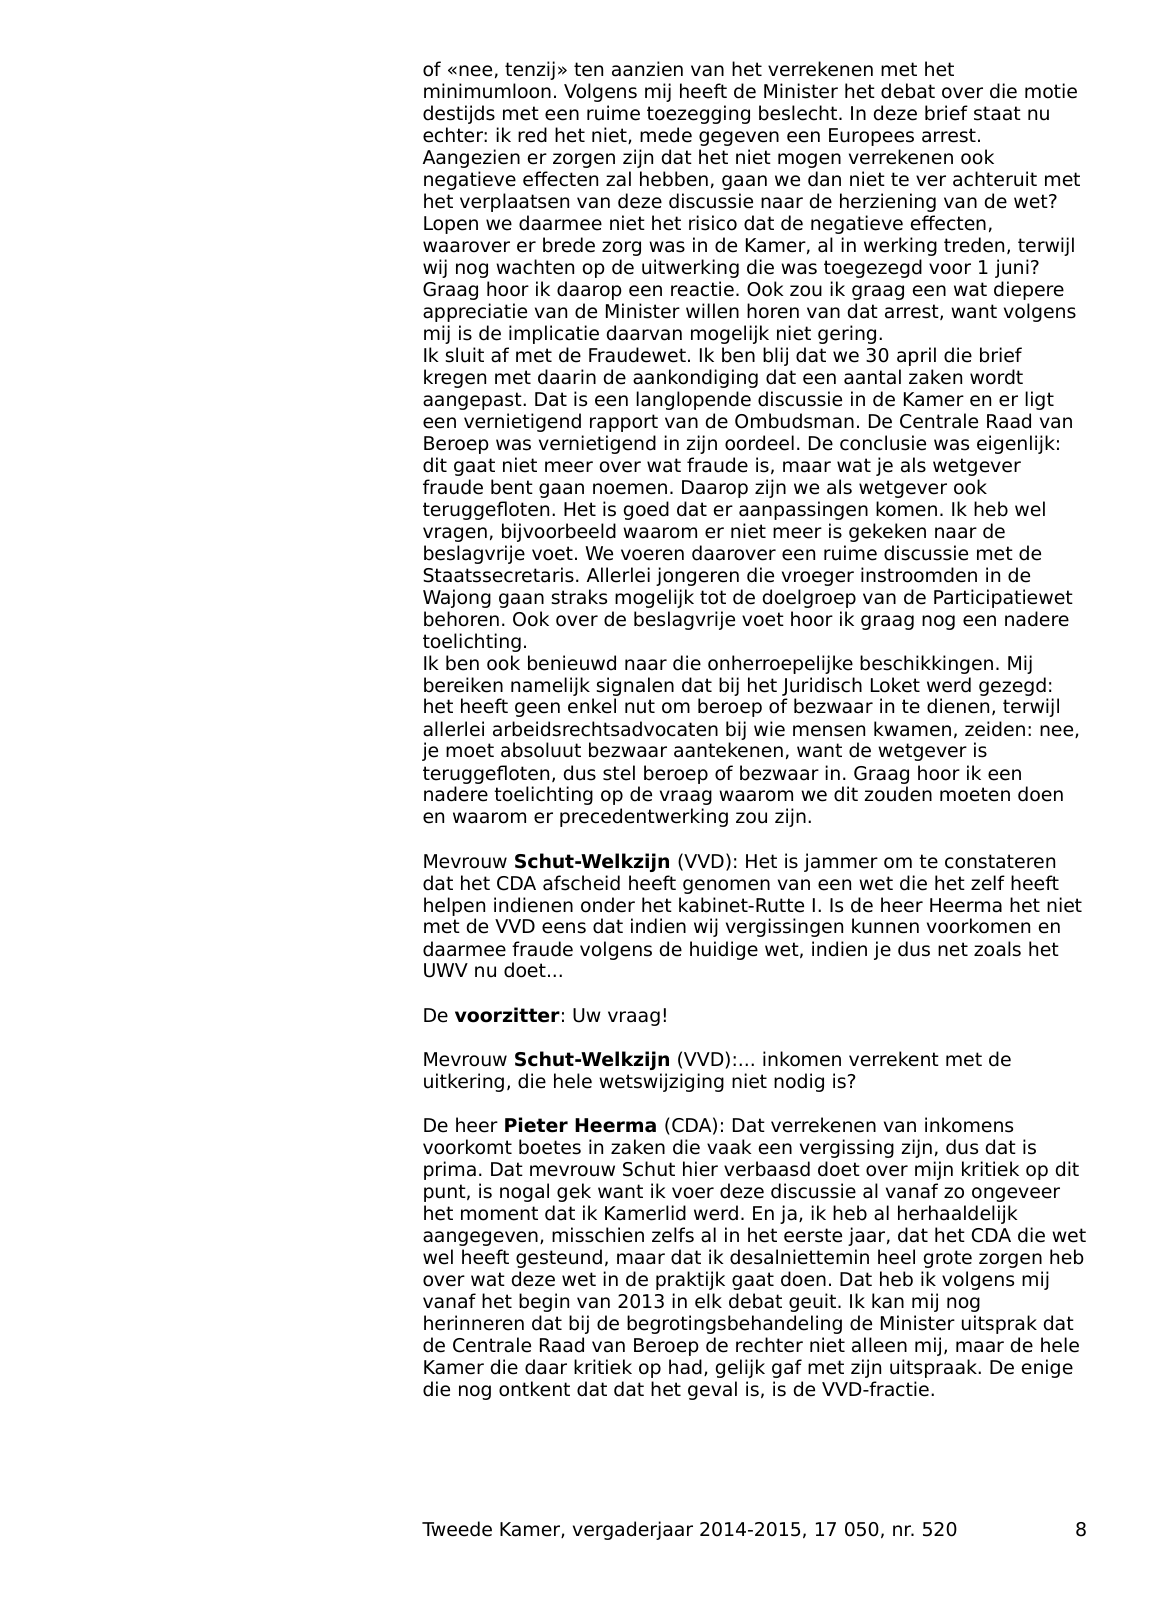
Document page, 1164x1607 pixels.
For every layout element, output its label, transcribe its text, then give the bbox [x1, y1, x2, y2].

text Ik sluit af met de Fraudewet. Ik ben blij dat we 30 april die brief kregen met daarin de aankondiging dat een aantal zaken wordt aangepast. Dat is een langlopende discussie in de Kamer en er ligt een vernietigend rapport van de Ombudsman. De Centrale Raad van Beroep was vernietigend in zijn oordeel. De conclusie was eigenlijk: dit gaat niet meer over wat fraude is, maar wat je als wetgever fraude bent gaan noemen. Daarop zijn we als wetgever ook teruggefloten. Het is goed dat er aanpassingen komen. Ik heb wel vragen, bijvoorbeeld waarom er niet meer is gekeken naar de beslagvrije voet. We voeren daarover een ruime discussie met de Staatssecretaris. Allerlei jongeren die vroeger instroomden in de Wajong gaan straks mogelijk tot de doelgroep van de Participatiewet behoren. Ook over de beslagvrije voet hoor ik graag nog een nadere toelichting. [422, 345, 1087, 652]
text Mevrouw Schut-Welkzijn (VVD):... inkomen verrekent met de uitkering, die hele wetswijziging niet nodig is? [422, 1049, 1087, 1093]
text De heer Pieter Heerma (CDA): Dat verrekenen van inkomens voorkomt boetes in zaken die vaak een vergissing zijn, dus dat is prima. Dat mevrouw Schut hier verbaasd doet over mijn kritiek op dit punt, is nogal gek want ik voer deze discussie al vanaf zo ongeveer het moment dat ik Kamerlid werd. En ja, ik heb al herhaaldelijk aangegeven, misschien zelfs al in het eerste jaar, dat het CDA die wet wel heeft gesteund, maar dat ik desalniettemin heel grote zorgen heb over wat deze wet in de praktijk gaat doen. Dat heb ik volgens mij vanaf het begin van 2013 in elk debat geuit. Ik kan mij nog herinneren dat bij de begrotingsbehandeling de Minister uitsprak dat de Centrale Raad van Beroep de rechter niet alleen mij, maar de hele Kamer die daar kritiek op had, gelijk gaf met zijn uitspraak. De enige die nog ontkent dat dat het geval is, is de VVD-fractie. [422, 1115, 1087, 1401]
text of «nee, tenzij» ten aanzien van het verrekenen met het minimumloon. Volgens mij heeft de Minister het debat over die motie destijds met een ruime toezegging beslecht. In deze brief staat nu echter: ik red het niet, mede gegeven een Europees arrest. Aangezien er zorgen zijn dat het niet mogen verrekenen ook negatieve effecten zal hebben, gaan we dan niet te ver achteruit met het verplaatsen van deze discussie naar de herziening van de wet? Lopen we daarmee niet het risico dat de negatieve effecten, waarover er brede zorg was in de Kamer, al in werking treden, terwijl wij nog wachten op de uitwerking die was toegezegd voor 1 juni? Graag hoor ik daarop een reactie. Ook zou ik graag een wat diepere appreciatie van de Minister willen horen van dat arrest, want volgens mij is de implicatie daarvan mogelijk niet gering. [422, 59, 1087, 345]
text Mevrouw Schut-Welkzijn (VVD): Het is jammer om te constateren dat het CDA afscheid heeft genomen van een wet die het zelf heeft helpen indienen onder het kabinet-Rutte I. Is de heer Heerma het niet met de VVD eens dat indien wij vergissingen kunnen voorkomen en daarmee fraude volgens de huidige wet, indien je dus net zoals het UWV nu doet... [422, 851, 1087, 982]
text Ik ben ook benieuwd naar die onherroepelijke beschikkingen. Mij bereiken namelijk signalen dat bij het Juridisch Loket werd gezegd: het heeft geen enkel nut om beroep of bezwaar in te dienen, terwijl allerlei arbeidsrechtsadvocaten bij wie mensen kwamen, zeiden: nee, je moet absoluut bezwaar aantekenen, want de wetgever is teruggefloten, dus stel beroep of bezwaar in. Graag hoor ik een nadere toelichting op de vraag waarom we dit zouden moeten doen en waarom er precedentwerking zou zijn. [422, 652, 1087, 828]
text De voorzitter: Uw vraag! [422, 1004, 1087, 1027]
